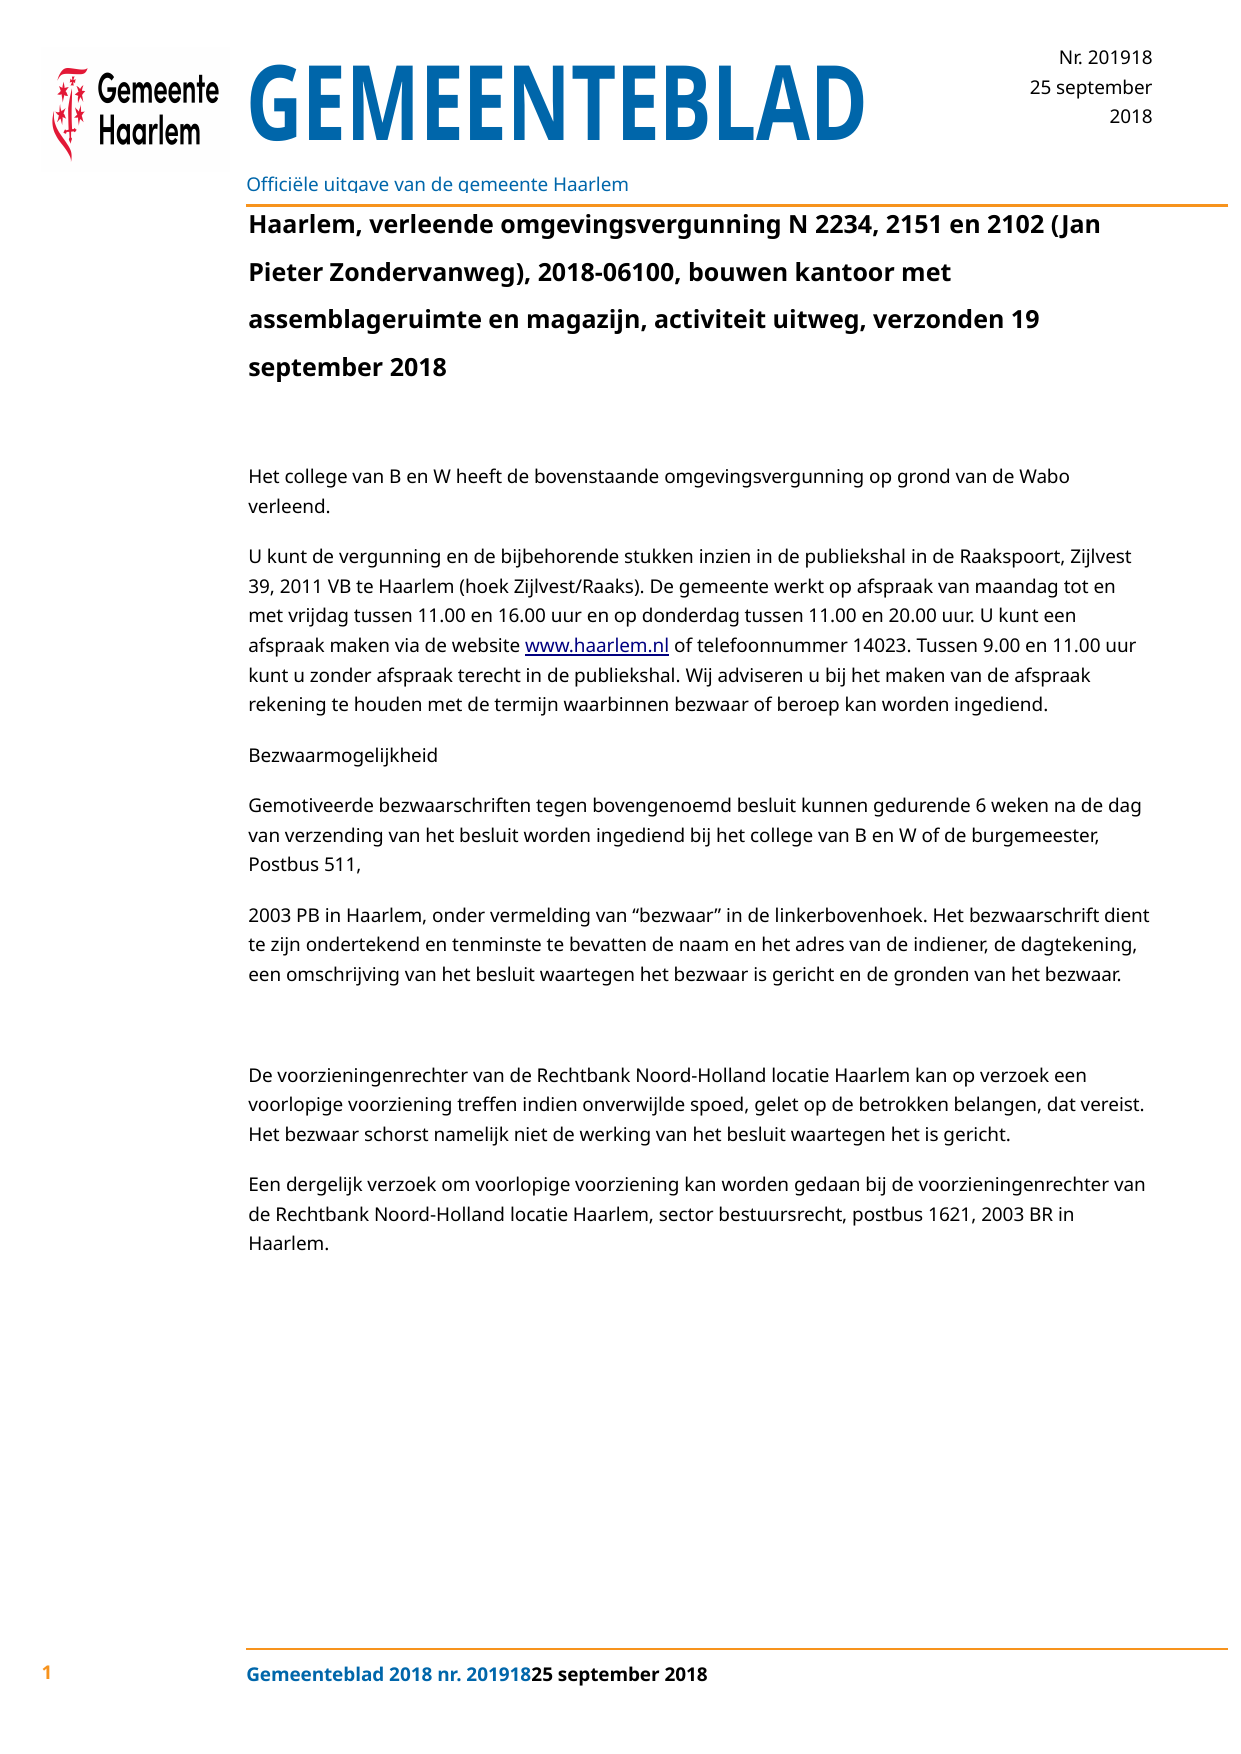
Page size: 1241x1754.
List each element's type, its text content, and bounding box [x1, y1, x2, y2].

picture [41, 47, 231, 172]
text Bezwaarmogelijkheid [248, 742, 1152, 768]
text Haarlem, verleende omgevingsvergunning N 2234, 2151 en 2102 (Jan Pieter Zondervanweg), 2018-06100, bouwen kantoor met assemblageruimte en magazijn, activiteit uitweg, verzonden 19 september 2018 [248, 207, 1152, 384]
text Gemotiveerde bezwaarschriften tegen bovengenoemd besluit kunnen gedurende 6 weken na de dag van verzending van het besluit worden ingediend bij het college van B en W of de burgemeester, Postbus 511, [248, 792, 1152, 877]
text U kunt de vergunning en de bijbehorende stukken inzien in de publiekshal in de Raakspoort, Zijlvest 39, 2011 VB te Haarlem (hoek Zijlvest/Raaks). De gemeente werkt op afspraak van maandag tot en met vrijdag tussen 11.00 en 16.00 uur en op donderdag tussen 11.00 en 20.00 uur. U kunt een afspraak maken via de website www.haarlem.nl of telefoonnummer 14023. Tussen 9.00 en 11.00 uur kunt u zonder afspraak terecht in de publiekshal. Wij adviseren u bij het maken van de afspraak rekening te houden met de termijn waarbinnen bezwaar of beroep kan worden ingediend. [248, 543, 1152, 717]
text Een dergelijk verzoek om voorlopige voorziening kan worden gedaan bij de voorzieningenrechter van de Rechtbank Noord-Holland locatie Haarlem, sector bestuursrecht, postbus 1621, 2003 BR in Haarlem. [248, 1171, 1152, 1256]
text 2003 PB in Haarlem, onder vermelding van “bezwaar” in de linkerbovenhoek. Het bezwaarschrift dient te zijn ondertekend en tenminste te bevatten de naam en het adres van de indiener, de dagtekening, een omschrijving van het besluit waartegen het bezwaar is gericht en de gronden van het bezwaar. [248, 902, 1152, 987]
text Het college van B en W heeft de bovenstaande omgevingsvergunning op grond van de Wabo verleend. [248, 463, 1152, 519]
text De voorzieningenrechter van de Rechtbank Noord-Holland locatie Haarlem kan op verzoek een voorlopige voorziening treffen indien onverwijlde spoed, gelet op de betrokken belangen, dat vereist. Het bezwaar schorst namelijk niet de werking van het besluit waartegen het is gericht. [248, 1062, 1152, 1147]
